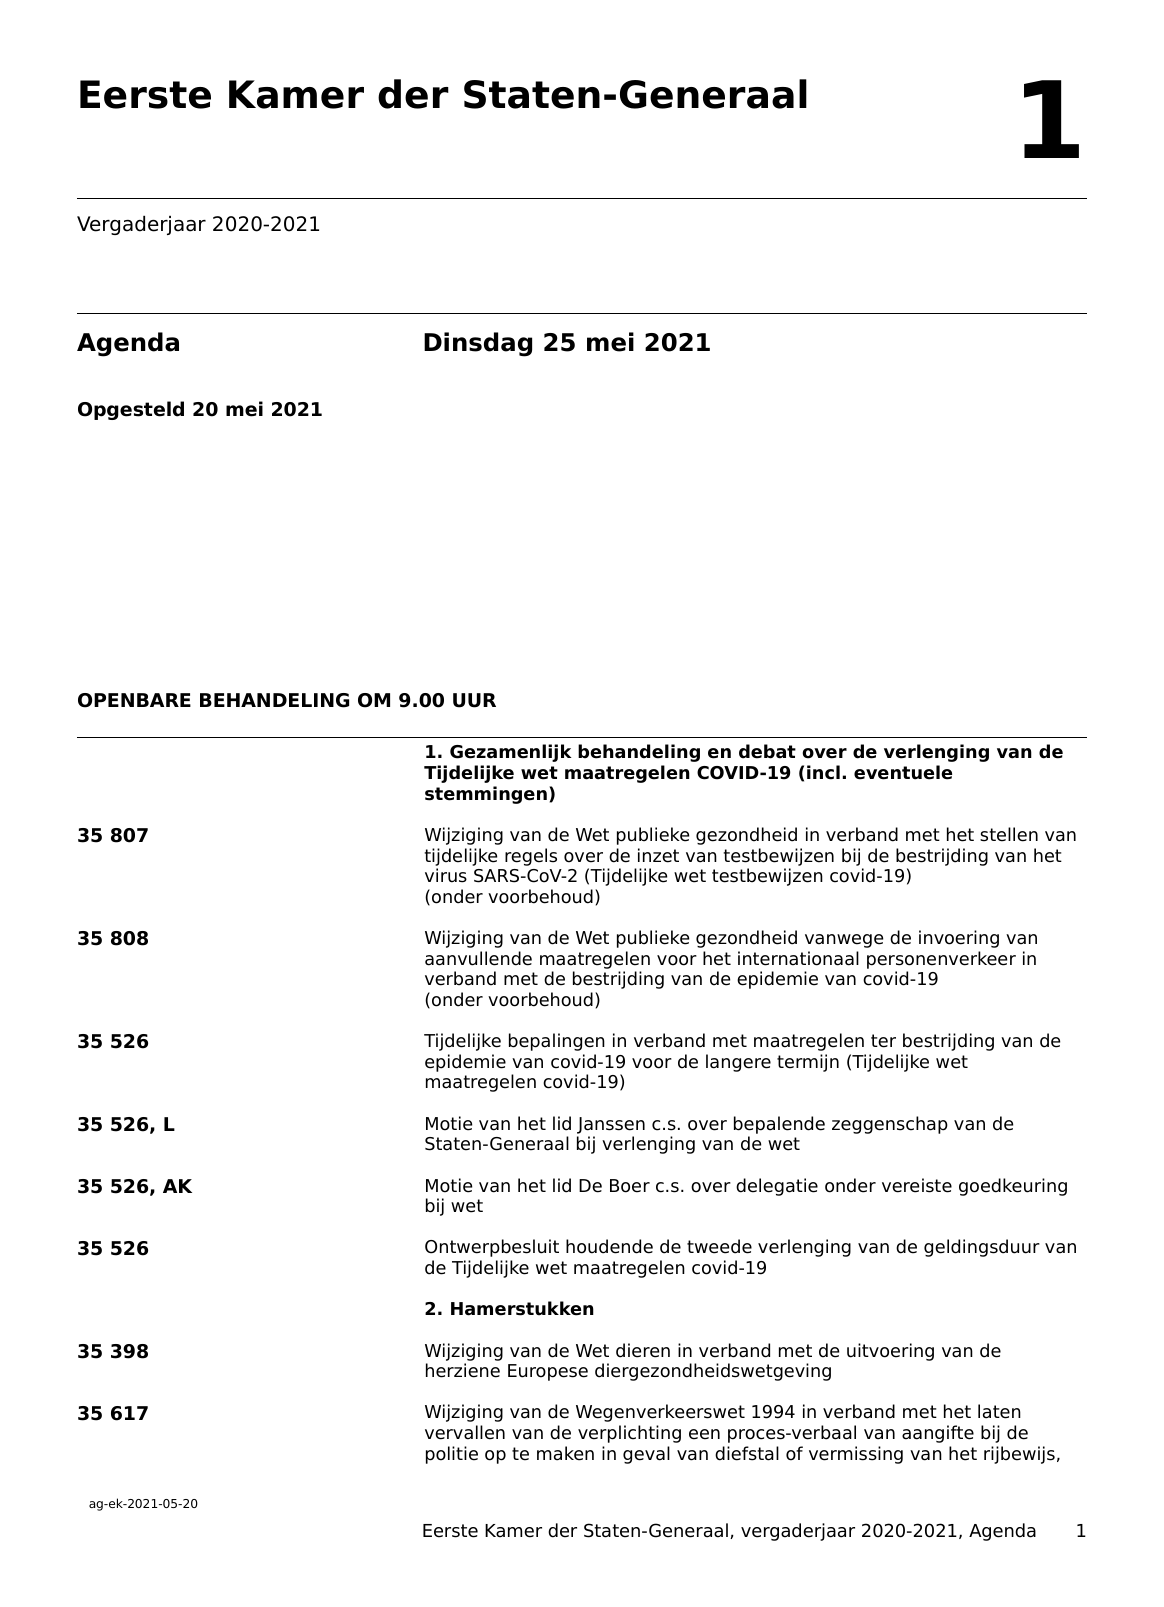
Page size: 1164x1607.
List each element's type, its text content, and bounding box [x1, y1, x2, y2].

table_cell Tijdelijke bepalingen in verband met maatregelen ter bestrijding van de epidemie van covid-19 voor de langere termijn (Tijdelijke wet maatregelen covid-19) [418, 1031, 1087, 1093]
table_cell [401, 1114, 418, 1155]
table_cell [401, 1382, 418, 1402]
table_cell [77, 908, 401, 928]
subtitle OPENBARE BEHANDELING OM 9.00 UUR [77, 690, 1087, 712]
table_cell 2. Hamerstukken [418, 1299, 1087, 1320]
table_cell 35 617 [77, 1403, 401, 1464]
table_cell [401, 1279, 418, 1299]
table_cell [401, 1320, 418, 1341]
table_cell (onder voorbehoud) [418, 990, 1087, 1011]
table_cell [401, 1011, 418, 1031]
table_cell [401, 1403, 418, 1464]
table_header 1. Gezamenlijk behandeling en debat over de verlenging van de Tijdelijke wet maatregelen COVID-19 (incl. eventuele stemmingen) [418, 738, 1087, 804]
table_header Eerste Kamer der Staten-Generaal [77, 59, 886, 198]
table_cell [77, 1320, 401, 1341]
table_header [401, 738, 418, 804]
table_cell (onder voorbehoud) [418, 887, 1087, 907]
table_cell [418, 1217, 1087, 1237]
table_cell [77, 1299, 401, 1320]
table_cell 35 526 [77, 1238, 401, 1279]
table_cell [401, 1031, 418, 1093]
table_cell Wijziging van de Wet publieke gezondheid in verband met het stellen van tijdelijke regels over de inzet van testbewijzen bij de bestrijding van het virus SARS-CoV-2 (Tijdelijke wet testbewijzen covid-19) [418, 825, 1087, 887]
table_cell [401, 1176, 418, 1217]
table_cell [401, 1299, 418, 1320]
table_cell [77, 1382, 401, 1402]
table_cell 35 526, L [77, 1114, 401, 1155]
table_cell [418, 1011, 1087, 1031]
table_cell [418, 1093, 1087, 1114]
table_cell [77, 1011, 401, 1031]
table_cell [418, 1320, 1087, 1341]
table_cell [401, 990, 418, 1011]
table_cell [401, 1217, 418, 1237]
table_cell Wijziging van de Wet publieke gezondheid vanwege de invoering van aanvullende maatregelen voor het internationaal personenverkeer in verband met de bestrijding van de epidemie van covid-19 [418, 928, 1087, 990]
table_cell [418, 1279, 1087, 1299]
table_cell [418, 1155, 1087, 1176]
table_cell 35 526 [77, 1031, 401, 1093]
table_cell Motie van het lid Janssen c.s. over bepalende zeggenschap van de Staten-Generaal bij verlenging van de wet [418, 1114, 1087, 1155]
table_cell Wijziging van de Wet dieren in verband met de uitvoering van de herziene Europese diergezondheidswetgeving [418, 1341, 1087, 1382]
table_cell Motie van het lid De Boer c.s. over delegatie onder vereiste goedkeuring bij wet [418, 1176, 1087, 1217]
table_cell [401, 1093, 418, 1114]
table_cell [401, 928, 418, 990]
table_cell [401, 825, 418, 887]
text ag-ek-2021-05-20 [88, 1497, 323, 1511]
table_cell [401, 887, 418, 907]
table_cell [77, 1217, 401, 1237]
table_header 1 [886, 59, 1087, 198]
table_cell [77, 804, 401, 825]
table_cell [77, 990, 401, 1011]
table_cell [77, 887, 401, 907]
table_cell Dinsdag 25 mei 2021 [422, 314, 1087, 357]
table_cell 35 807 [77, 825, 401, 887]
text Opgesteld 20 mei 2021 [77, 399, 1087, 421]
table_cell 35 808 [77, 928, 401, 990]
table_cell [418, 908, 1087, 928]
table_cell [401, 1238, 418, 1279]
table_cell [401, 804, 418, 825]
table_cell Vergaderjaar 2020-2021 [77, 199, 1087, 313]
table_cell [418, 1382, 1087, 1402]
table_header [77, 738, 401, 804]
table_cell [77, 1155, 401, 1176]
table_cell Agenda [77, 314, 422, 357]
table_cell 35 398 [77, 1341, 401, 1382]
table_cell [401, 1155, 418, 1176]
table_cell [418, 804, 1087, 825]
table_cell Ontwerpbesluit houdende de tweede verlenging van de geldingsduur van de Tijdelijke wet maatregelen covid-19 [418, 1238, 1087, 1279]
table_cell Wijziging van de Wegenverkeerswet 1994 in verband met het laten vervallen van de verplichting een proces-verbaal van aangifte bij de politie op te maken in geval van diefstal of vermissing van het rijbewijs, [418, 1403, 1087, 1464]
table_cell [77, 1279, 401, 1299]
table_cell [401, 1341, 418, 1382]
table_cell [77, 1093, 401, 1114]
table_cell 35 526, AK [77, 1176, 401, 1217]
table_cell [401, 908, 418, 928]
